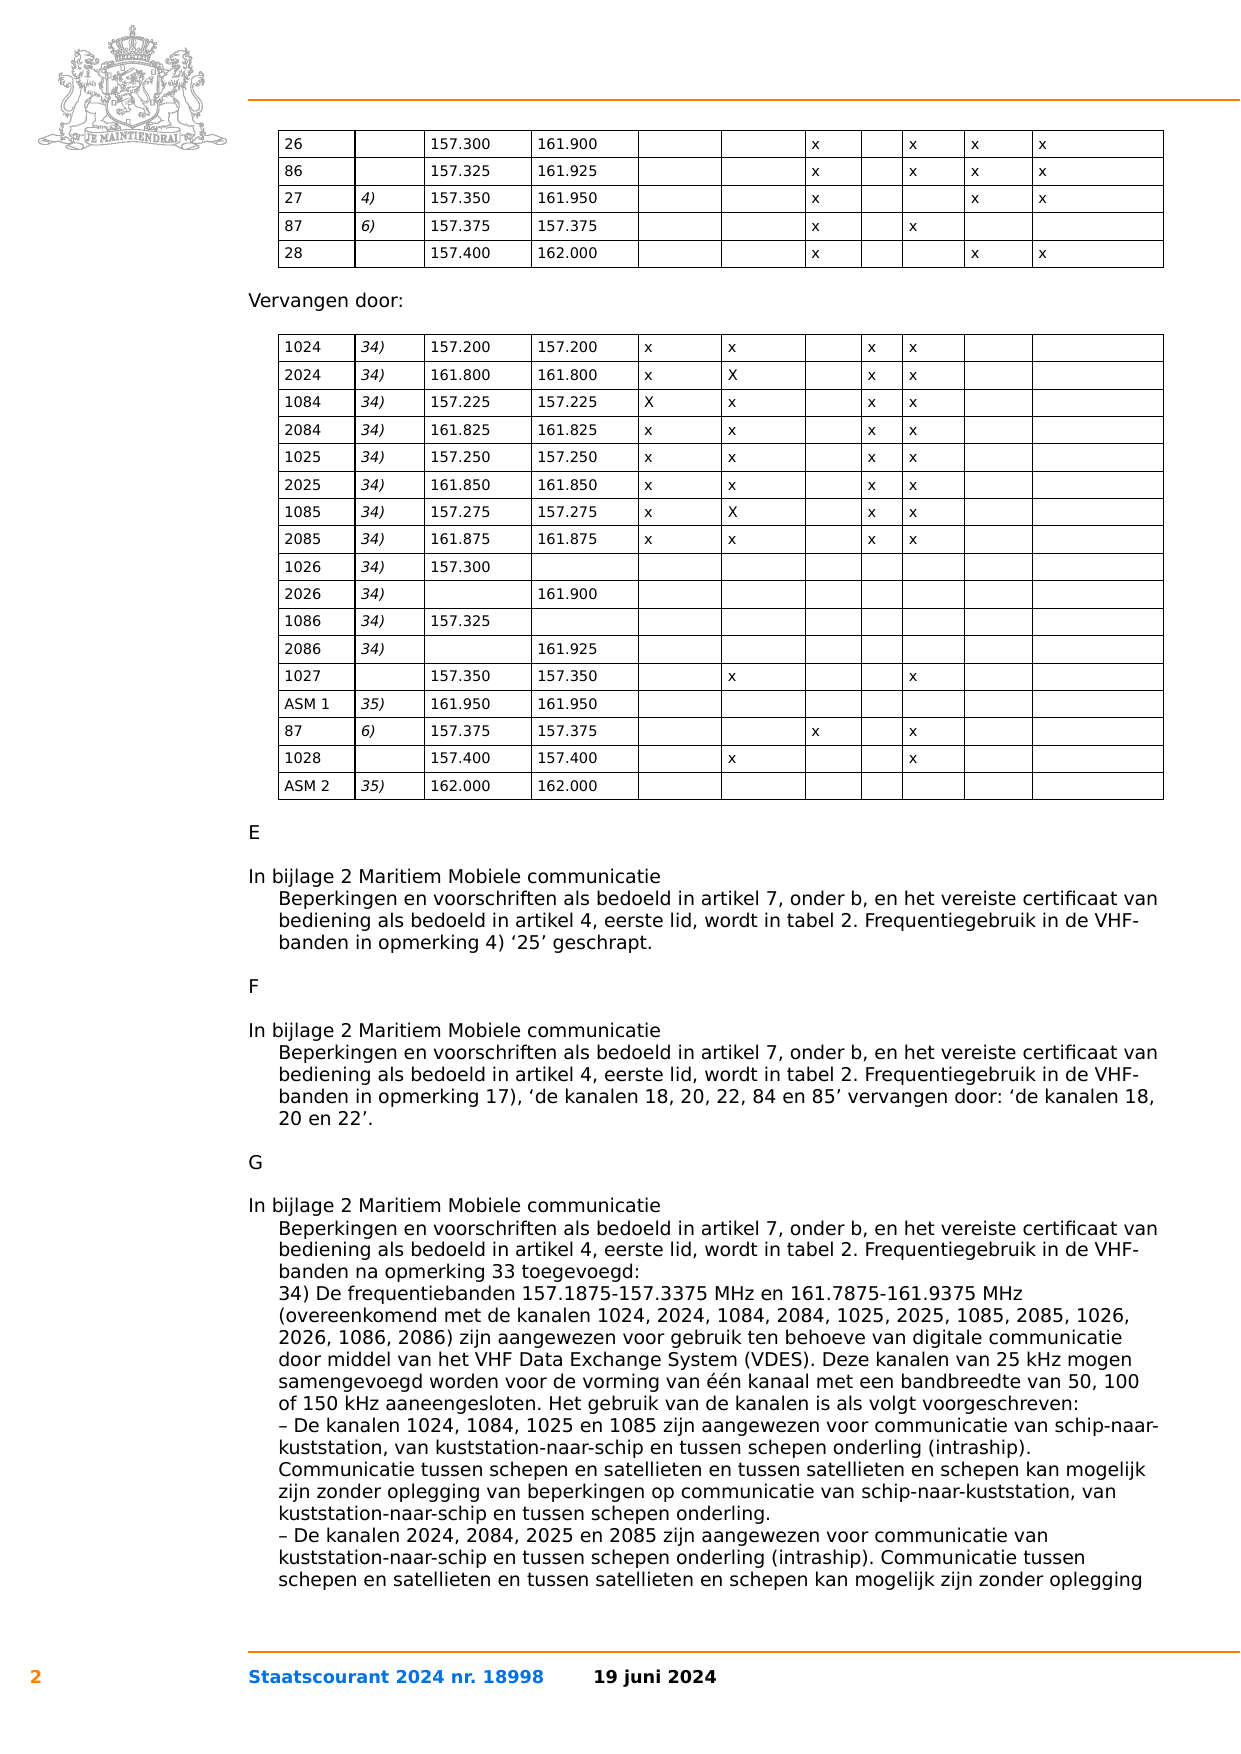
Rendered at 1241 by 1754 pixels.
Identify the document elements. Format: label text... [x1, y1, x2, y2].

table_cell 161.850 [425, 472, 531, 498]
table_cell 34) [356, 417, 424, 443]
table_cell 161.950 [532, 691, 638, 717]
table_cell [862, 664, 902, 690]
table_cell 162.000 [532, 241, 638, 267]
table_cell [356, 158, 424, 185]
table_cell X [722, 499, 805, 525]
table_cell x [722, 664, 805, 690]
table_cell x [639, 499, 721, 525]
table_cell [862, 691, 902, 717]
table_cell 34) [356, 362, 424, 388]
table_cell 34) [356, 390, 424, 416]
text Beperkingen en voorschriften als bedoeld in artikel 7, onder b, en het vereiste certificaat van bediening als bedoeld in artikel 4, eerste lid, wordt in tabel 2. Frequentiegebruik in de VHF-banden in opmerking 17), ‘de kanalen 18, 20, 22, 84 en 85’ vervangen door: ‘de kanalen 18, 20 en 22’. [278, 1042, 1163, 1130]
table_cell [965, 526, 1032, 553]
table_header [965, 335, 1032, 361]
table_cell [722, 773, 805, 799]
table_cell x [862, 362, 902, 388]
table_cell 87 [279, 718, 354, 744]
table_cell [639, 718, 721, 744]
table_cell [1033, 526, 1163, 553]
table_cell x [806, 186, 861, 212]
table_cell x [722, 390, 805, 416]
table_cell [532, 554, 638, 580]
table_cell 161.800 [425, 362, 531, 388]
table_cell x [903, 362, 964, 388]
table_cell [639, 131, 721, 157]
table_cell x [1033, 158, 1163, 185]
table_cell [806, 499, 861, 525]
table_cell x [903, 444, 964, 471]
table_cell [639, 158, 721, 185]
text Vervangen door: [248, 290, 1163, 312]
table_cell [862, 131, 902, 157]
table_cell [862, 609, 902, 635]
table_cell [862, 636, 902, 662]
table_cell [806, 609, 861, 635]
table_cell 34) [356, 526, 424, 553]
table_cell [639, 773, 721, 799]
table_header x [903, 335, 964, 361]
table_cell [965, 213, 1032, 239]
table_cell [806, 554, 861, 580]
table_cell 161.950 [425, 691, 531, 717]
table_cell [722, 636, 805, 662]
text – De kanalen 2024, 2084, 2025 en 2085 zijn aangewezen voor communicatie van kuststation-naar-schip en tussen schepen onderling (intraship). Communicatie tussen schepen en satellieten en tussen satellieten en schepen kan mogelijk zijn zonder oplegging [278, 1525, 1163, 1591]
table_cell 161.900 [532, 581, 638, 608]
table_cell x [862, 390, 902, 416]
table_cell 34) [356, 636, 424, 662]
table_cell 34) [356, 609, 424, 635]
table_cell x [1033, 241, 1163, 267]
table_cell 157.225 [532, 390, 638, 416]
table_cell [806, 581, 861, 608]
text In bijlage 2 Maritiem Mobiele communicatie [248, 866, 1163, 888]
table_cell ASM 1 [279, 691, 354, 717]
table_cell 34) [356, 499, 424, 525]
table_cell 162.000 [425, 773, 531, 799]
table_cell [903, 691, 964, 717]
table_cell [356, 664, 424, 690]
table_cell [1033, 554, 1163, 580]
table_cell x [722, 444, 805, 471]
table_cell [722, 241, 805, 267]
table_cell [639, 664, 721, 690]
table_cell [722, 691, 805, 717]
table_cell [806, 390, 861, 416]
table_cell [1033, 444, 1163, 471]
table_cell x [1033, 186, 1163, 212]
table_cell [862, 773, 902, 799]
table_cell x [903, 390, 964, 416]
table_cell x [903, 499, 964, 525]
table_cell 157.250 [532, 444, 638, 471]
table_cell x [639, 362, 721, 388]
table_cell 157.325 [425, 609, 531, 635]
table_cell [965, 390, 1032, 416]
table_cell x [862, 526, 902, 553]
table_cell 157.325 [425, 158, 531, 185]
table_cell 1084 [279, 390, 354, 416]
table_cell [965, 417, 1032, 443]
table_cell 157.400 [532, 746, 638, 772]
table_cell x [903, 746, 964, 772]
table_cell [806, 664, 861, 690]
table_cell [722, 131, 805, 157]
table_header [1033, 335, 1163, 361]
table_cell 157.375 [532, 718, 638, 744]
table_cell x [903, 664, 964, 690]
table_cell 4) [356, 186, 424, 212]
table_cell [1033, 362, 1163, 388]
text 34) De frequentiebanden 157.1875-157.3375 MHz en 161.7875-161.9375 MHz (overeenkomend met de kanalen 1024, 2024, 1084, 2084, 1025, 2025, 1085, 2085, 1026, 2026, 1086, 2086) zijn aangewezen voor gebruik ten behoeve van digitale communicatie door middel van het VHF Data Exchange System (VDES). Deze kanalen van 25 kHz mogen samengevoegd worden voor de vorming van één kanaal met een bandbreedte van 50, 100 of 150 kHz aaneengesloten. Het gebruik van de kanalen is als volgt voorgeschreven: [278, 1283, 1163, 1415]
table_cell ASM 2 [279, 773, 354, 799]
table_cell 157.300 [425, 554, 531, 580]
table_cell [806, 746, 861, 772]
table_cell 161.875 [532, 526, 638, 553]
table_cell [862, 746, 902, 772]
table_cell 1025 [279, 444, 354, 471]
table_cell 157.350 [425, 664, 531, 690]
table_cell [425, 581, 531, 608]
table_cell [722, 186, 805, 212]
table_cell [965, 691, 1032, 717]
table_cell x [639, 526, 721, 553]
table_cell [806, 417, 861, 443]
table_cell X [722, 362, 805, 388]
table_cell x [903, 158, 964, 185]
table_cell 157.350 [532, 664, 638, 690]
table_cell 161.925 [532, 158, 638, 185]
table_cell [806, 773, 861, 799]
table_cell x [903, 526, 964, 553]
table_cell [1033, 390, 1163, 416]
table_cell [722, 609, 805, 635]
table_cell x [965, 158, 1032, 185]
table_cell x [903, 472, 964, 498]
table_cell 161.900 [532, 131, 638, 157]
table_cell x [903, 417, 964, 443]
table_cell [806, 472, 861, 498]
table_cell [356, 241, 424, 267]
table_cell [965, 362, 1032, 388]
table_cell [965, 581, 1032, 608]
table_cell 1028 [279, 746, 354, 772]
picture [38, 25, 227, 150]
table_cell 2026 [279, 581, 354, 608]
table_cell [903, 186, 964, 212]
table_cell [1033, 746, 1163, 772]
table_cell [862, 241, 902, 267]
table_cell 2024 [279, 362, 354, 388]
table_cell 6) [356, 718, 424, 744]
text F [248, 976, 1163, 998]
table_header [806, 335, 861, 361]
table_cell 6) [356, 213, 424, 239]
table_cell [1033, 718, 1163, 744]
table_cell x [903, 213, 964, 239]
table_cell [639, 636, 721, 662]
table_cell [965, 444, 1032, 471]
table_cell x [722, 526, 805, 553]
table_cell x [965, 186, 1032, 212]
table_cell 157.275 [532, 499, 638, 525]
table_cell [965, 554, 1032, 580]
table_cell [806, 691, 861, 717]
table_cell [356, 131, 424, 157]
text E [248, 822, 1163, 844]
table_cell x [639, 472, 721, 498]
table_cell 1085 [279, 499, 354, 525]
table_cell X [639, 390, 721, 416]
table_cell 157.375 [425, 213, 531, 239]
table_cell [965, 499, 1032, 525]
table_cell [356, 746, 424, 772]
table_cell 86 [279, 158, 354, 185]
table_cell 157.250 [425, 444, 531, 471]
table_cell [1033, 609, 1163, 635]
table_cell 157.375 [425, 718, 531, 744]
table_cell 1026 [279, 554, 354, 580]
table_cell 34) [356, 444, 424, 471]
table_header 157.200 [425, 335, 531, 361]
table_cell [806, 444, 861, 471]
table_cell 161.800 [532, 362, 638, 388]
table_cell 34) [356, 554, 424, 580]
table_cell [965, 746, 1032, 772]
table_cell 161.950 [532, 186, 638, 212]
table_cell 26 [279, 131, 354, 157]
table_cell 34) [356, 581, 424, 608]
table_cell [965, 773, 1032, 799]
table_cell 1086 [279, 609, 354, 635]
table_cell [722, 158, 805, 185]
table_cell [1033, 773, 1163, 799]
table_cell [722, 581, 805, 608]
table_header 157.200 [532, 335, 638, 361]
table_cell [1033, 664, 1163, 690]
table_header x [862, 335, 902, 361]
table_cell x [722, 472, 805, 498]
table_cell 2086 [279, 636, 354, 662]
table_cell [806, 636, 861, 662]
table_cell 161.825 [425, 417, 531, 443]
text In bijlage 2 Maritiem Mobiele communicatie [248, 1020, 1163, 1042]
table_cell x [862, 444, 902, 471]
table_cell 157.300 [425, 131, 531, 157]
table_cell [903, 636, 964, 662]
table_cell x [903, 131, 964, 157]
table_cell x [806, 131, 861, 157]
table_header 1024 [279, 335, 354, 361]
table_cell [1033, 213, 1163, 239]
table_cell [532, 609, 638, 635]
table_cell [862, 554, 902, 580]
table_cell [862, 718, 902, 744]
table_cell 161.825 [532, 417, 638, 443]
table_cell [965, 636, 1032, 662]
text In bijlage 2 Maritiem Mobiele communicatie [248, 1195, 1163, 1217]
table_cell [425, 636, 531, 662]
table_cell 27 [279, 186, 354, 212]
table_cell 2025 [279, 472, 354, 498]
table_cell 161.850 [532, 472, 638, 498]
table_cell [1033, 636, 1163, 662]
table_cell [639, 554, 721, 580]
table_cell [965, 472, 1032, 498]
table_cell x [862, 472, 902, 498]
table_cell [722, 718, 805, 744]
table_cell [639, 609, 721, 635]
table_cell x [806, 718, 861, 744]
table_cell [639, 213, 721, 239]
table_cell [806, 526, 861, 553]
table_cell 35) [356, 691, 424, 717]
table_cell [1033, 499, 1163, 525]
table_cell 2085 [279, 526, 354, 553]
table_cell [639, 746, 721, 772]
table_cell 157.400 [425, 746, 531, 772]
text Beperkingen en voorschriften als bedoeld in artikel 7, onder b, en het vereiste certificaat van bediening als bedoeld in artikel 4, eerste lid, wordt in tabel 2. Frequentiegebruik in de VHF-banden na opmerking 33 toegevoegd: [278, 1217, 1163, 1283]
table_cell 87 [279, 213, 354, 239]
table_cell 35) [356, 773, 424, 799]
table_cell [903, 554, 964, 580]
table_cell 157.350 [425, 186, 531, 212]
table_cell [862, 158, 902, 185]
table_cell 157.275 [425, 499, 531, 525]
table_cell [903, 581, 964, 608]
table_cell [639, 691, 721, 717]
table_cell [965, 664, 1032, 690]
text Beperkingen en voorschriften als bedoeld in artikel 7, onder b, en het vereiste certificaat van bediening als bedoeld in artikel 4, eerste lid, wordt in tabel 2. Frequentiegebruik in de VHF-banden in opmerking 4) ‘25’ geschrapt. [278, 888, 1163, 954]
table_cell 162.000 [532, 773, 638, 799]
table_cell x [903, 718, 964, 744]
table_cell x [965, 241, 1032, 267]
text – De kanalen 1024, 1084, 1025 en 1085 zijn aangewezen voor communicatie van schip-naar-kuststation, van kuststation-naar-schip en tussen schepen onderling (intraship). Communicatie tussen schepen en satellieten en tussen satellieten en schepen kan mogelijk zijn zonder oplegging van beperkingen op communicatie van schip-naar-kuststation, van kuststation-naar-schip en tussen schepen onderling. [278, 1415, 1163, 1525]
table_cell x [862, 499, 902, 525]
table_header x [722, 335, 805, 361]
table_cell 161.875 [425, 526, 531, 553]
table_cell [722, 554, 805, 580]
table_header 34) [356, 335, 424, 361]
table_cell [639, 581, 721, 608]
table_cell [965, 609, 1032, 635]
table_cell [862, 581, 902, 608]
table_header x [639, 335, 721, 361]
table_cell x [639, 444, 721, 471]
table_cell x [722, 746, 805, 772]
table_cell [806, 362, 861, 388]
table_cell [639, 241, 721, 267]
table_cell x [1033, 131, 1163, 157]
table_cell 157.225 [425, 390, 531, 416]
table_cell [903, 609, 964, 635]
text G [248, 1152, 1163, 1173]
table_cell x [862, 417, 902, 443]
table_cell 34) [356, 472, 424, 498]
table_cell [965, 718, 1032, 744]
table_cell 28 [279, 241, 354, 267]
table_cell x [722, 417, 805, 443]
table_cell [1033, 472, 1163, 498]
table_cell x [806, 241, 861, 267]
table_cell [639, 186, 721, 212]
table_cell [722, 213, 805, 239]
table_cell 157.375 [532, 213, 638, 239]
table_cell [903, 241, 964, 267]
table_cell 2084 [279, 417, 354, 443]
table_cell 1027 [279, 664, 354, 690]
table_cell x [806, 213, 861, 239]
table_cell [903, 773, 964, 799]
table_cell [1033, 691, 1163, 717]
table_cell 157.400 [425, 241, 531, 267]
table_cell x [806, 158, 861, 185]
table_cell x [965, 131, 1032, 157]
table_cell x [639, 417, 721, 443]
table_cell [1033, 417, 1163, 443]
table_cell [1033, 581, 1163, 608]
table_cell [862, 213, 902, 239]
table_cell [862, 186, 902, 212]
table_cell 161.925 [532, 636, 638, 662]
